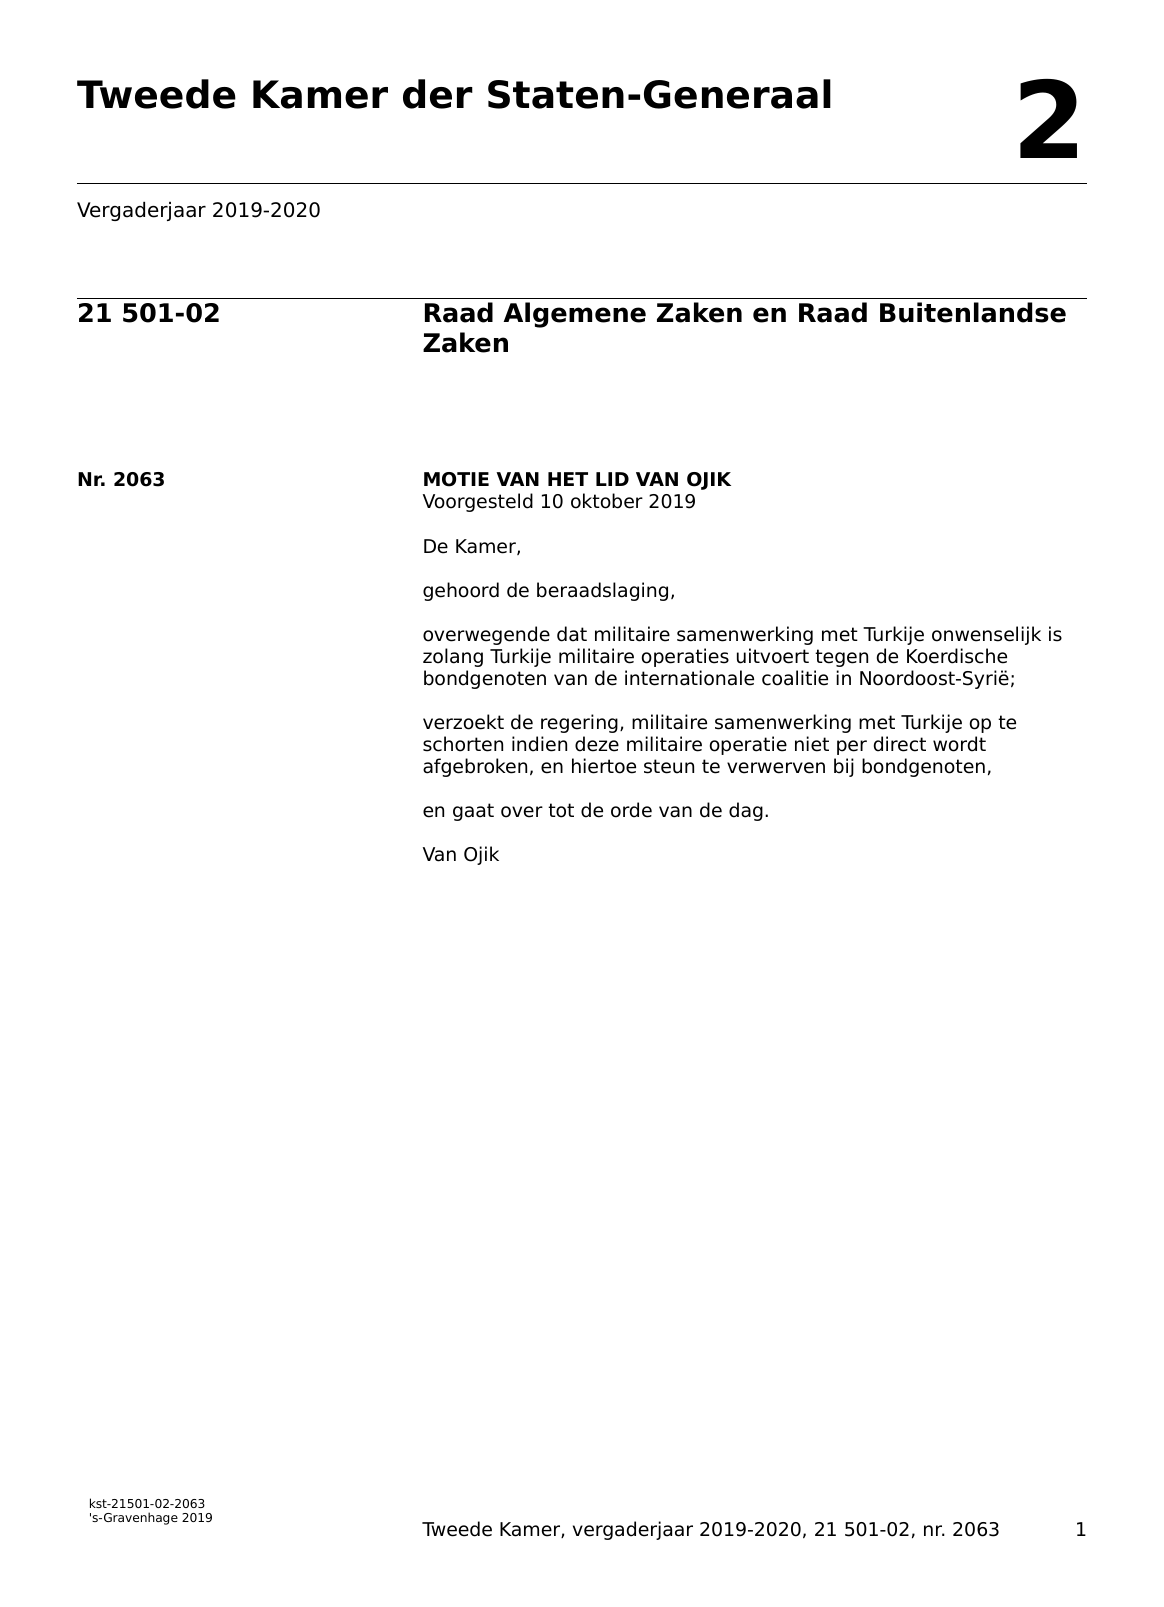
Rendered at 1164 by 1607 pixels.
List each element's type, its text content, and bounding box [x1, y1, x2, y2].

text De Kamer, [422, 536, 1087, 557]
text Voorgesteld 10 oktober 2019 [422, 491, 1087, 513]
text kst-21501-02-2063 [88, 1497, 323, 1511]
text verzoekt de regering, militaire samenwerking met Turkije op te schorten indien deze militaire operatie niet per direct wordt afgebroken, en hiertoe steun te verwerven bij bondgenoten, [422, 712, 1087, 778]
subtitle Nr. 2063 MOTIE VAN HET LID VAN OJIK [77, 469, 1087, 491]
table_header Tweede Kamer der Staten-Generaal [77, 59, 886, 183]
text gehoord de beraadslaging, [422, 580, 1087, 602]
text Van Ojik [422, 844, 1087, 866]
text en gaat over tot de orde van de dag. [422, 800, 1087, 822]
table_cell Vergaderjaar 2019-2020 [77, 184, 1087, 298]
subtitle 21 501-02 Raad Algemene Zaken en Raad Buitenlandse Zaken [77, 299, 1087, 358]
table_header 2 [886, 59, 1087, 183]
text 's-Gravenhage 2019 [88, 1511, 323, 1525]
text overwegende dat militaire samenwerking met Turkije onwenselijk is zolang Turkije militaire operaties uitvoert tegen de Koerdische bondgenoten van de internationale coalitie in Noordoost-Syrië; [422, 624, 1087, 690]
